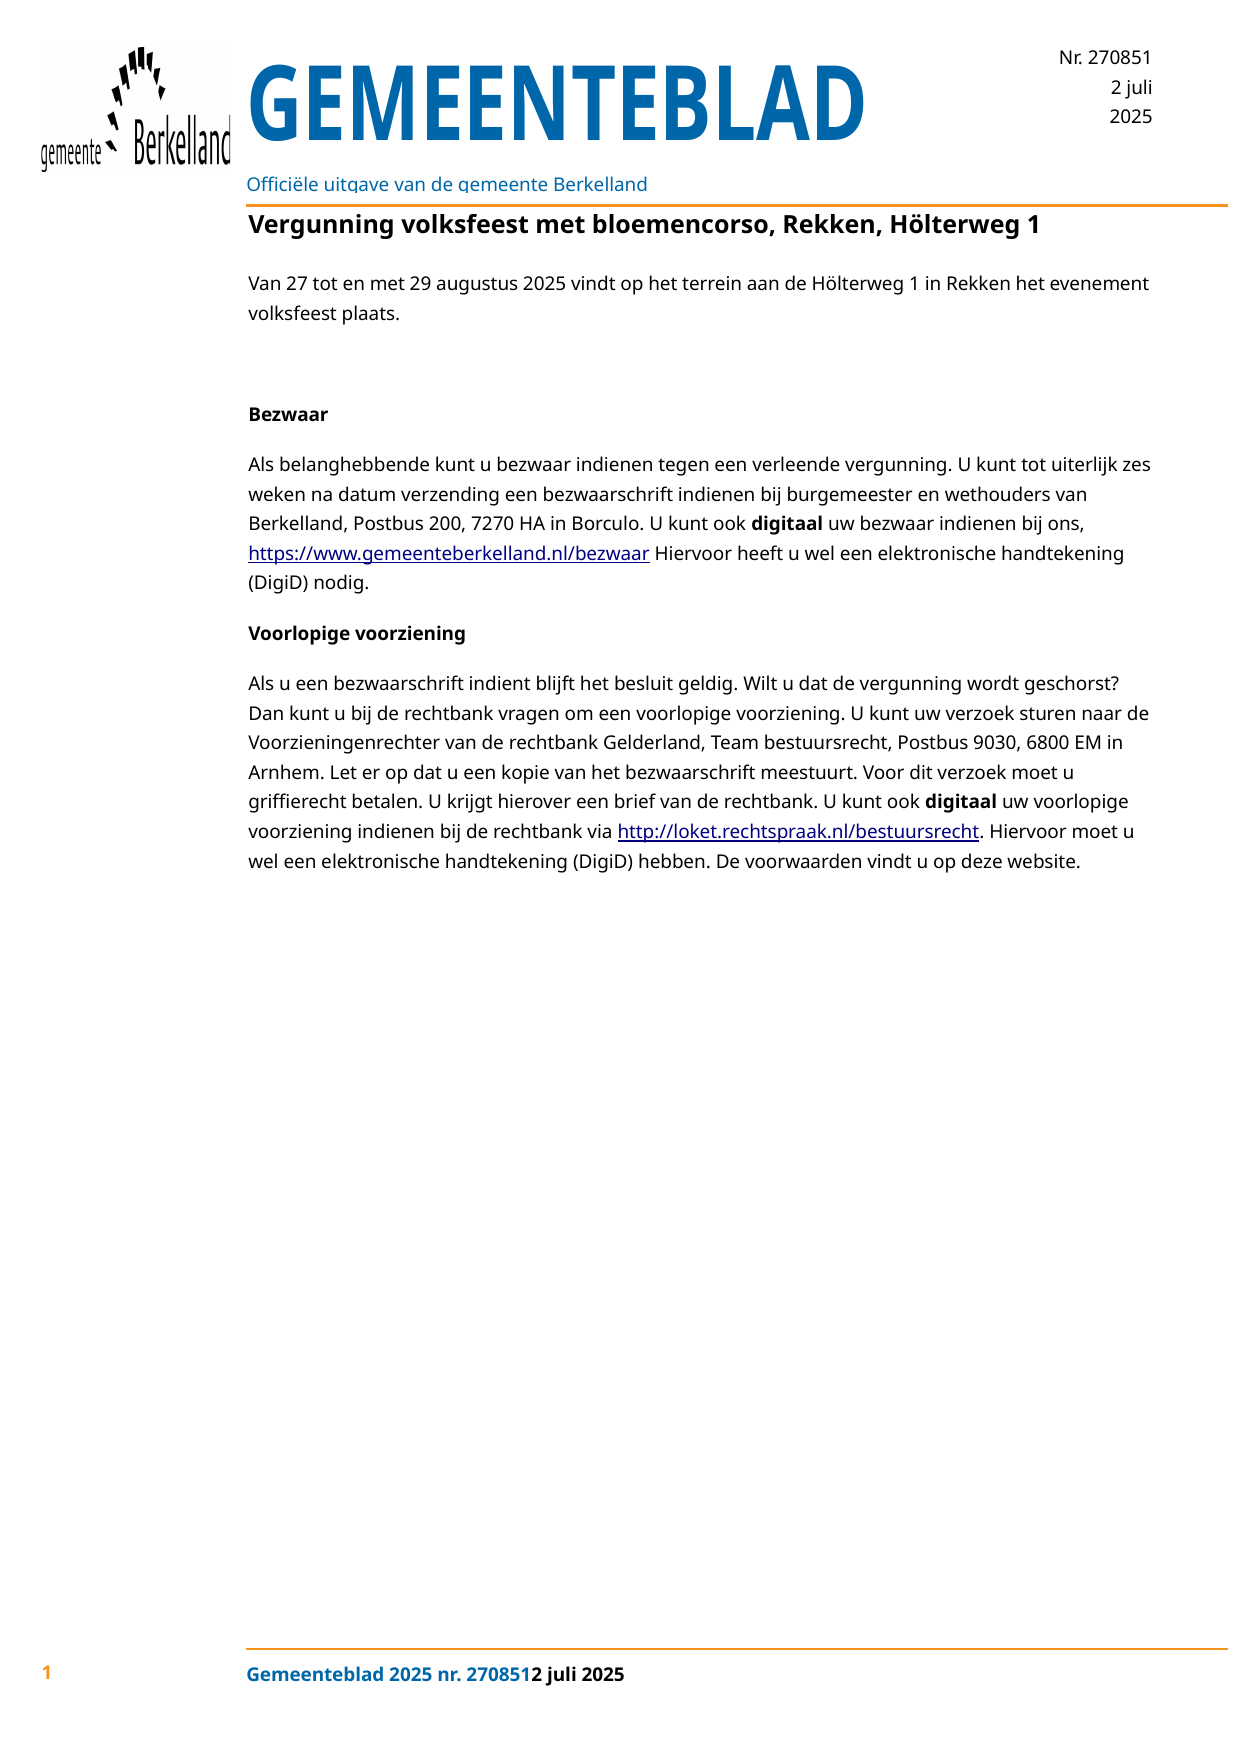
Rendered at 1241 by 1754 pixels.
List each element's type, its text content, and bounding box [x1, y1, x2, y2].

text Bezwaar [248, 401, 1152, 426]
text Van 27 tot en met 29 augustus 2025 vindt op het terrein aan de Hölterweg 1 in Rekken het evenement volksfeest plaats. [248, 270, 1152, 326]
text Als u een bezwaarschrift indient blijft het besluit geldig. Wilt u dat de vergunning wordt geschorst? Dan kunt u bij de rechtbank vragen om een voorlopige voorziening. U kunt uw verzoek sturen naar de Voorzieningenrechter van de rechtbank Gelderland, Team bestuursrecht, Postbus 9030, 6800 EM in Arnhem. Let er op dat u een kopie van het bezwaarschrift meestuurt. Voor dit verzoek moet u griffierecht betalen. U krijgt hierover een brief van de rechtbank. U kunt ook digitaal uw voorlopige voorziening indienen bij de rechtbank via http://loket.rechtspraak.nl/bestuursrecht. Hiervoor moet u wel een elektronische handtekening (DigiD) hebben. De voorwaarden vindt u op deze website. [248, 670, 1152, 873]
text Als belanghebbende kunt u bezwaar indienen tegen een verleende vergunning. U kunt tot uiterlijk zes weken na datum verzending een bezwaarschrift indienen bij burgemeester en wethouders van Berkelland, Postbus 200, 7270 HA in Borculo. U kunt ook digitaal uw bezwaar indienen bij ons, https://www.gemeenteberkelland.nl/bezwaar Hiervoor heeft u wel een elektronische handtekening (DigiD) nodig. [248, 451, 1152, 595]
picture [41, 47, 231, 172]
text Voorlopige voorziening [248, 620, 1152, 646]
text Vergunning volksfeest met bloemencorso, Rekken, Hölterweg 1 [248, 207, 1152, 241]
